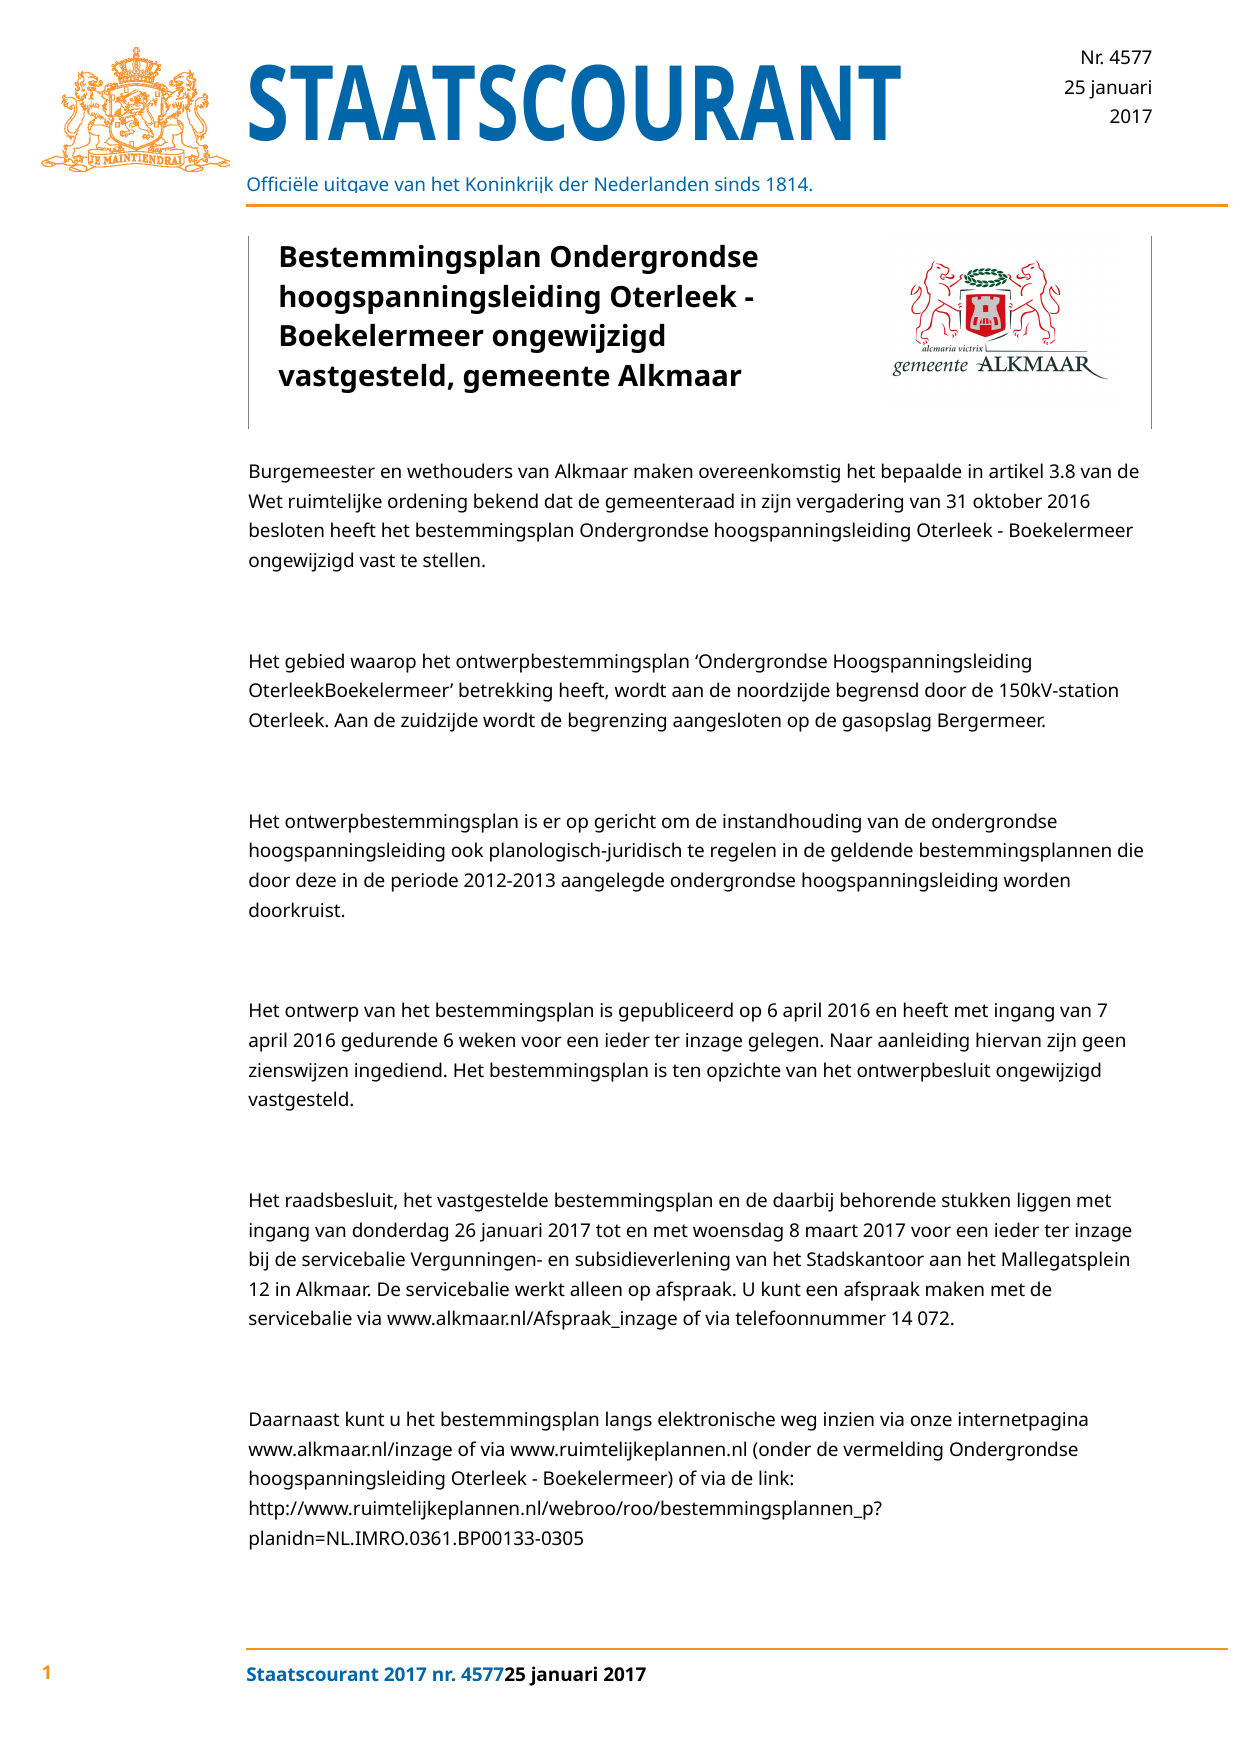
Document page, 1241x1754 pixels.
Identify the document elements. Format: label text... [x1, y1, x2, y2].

text Het gebied waarop het ontwerpbestemmingsplan ‘Ondergrondse Hoogspanningsleiding OterleekBoekelermeer’ betrekking heeft, wordt aan de noordzijde begrensd door de 150kV-station Oterleek. Aan de zuidzijde wordt de begrenzing aangesloten op de gasopslag Bergermeer. [248, 648, 1152, 733]
picture [41, 47, 231, 172]
text Het ontwerp van het bestemmingsplan is gepubliceerd op 6 april 2016 en heeft met ingang van 7 april 2016 gedurende 6 weken voor een ieder ter inzage gelegen. Naar aanleiding hiervan zijn geen zienswijzen ingediend. Het bestemmingsplan is ten opzichte van het ontwerpbesluit ongewijzigd vastgesteld. [248, 998, 1152, 1112]
table_header Bestemmingsplan Ondergrondse hoogspanningsleiding Oterleek - Boekelermeer ongewijzigd vastgesteld, gemeente Alkmaar [249, 236, 850, 429]
text Burgemeester en wethouders van Alkmaar maken overeenkomstig het bepaalde in artikel 3.8 van de Wet ruimtelijke ordening bekend dat de gemeenteraad in zijn vergadering van 31 oktober 2016 besloten heeft het bestemmingsplan Ondergrondse hoogspanningsleiding Oterleek - Boekelermeer ongewijzigd vast te stellen. [248, 458, 1152, 573]
table_header [850, 236, 1151, 429]
text Daarnaast kunt u het bestemmingsplan langs elektronische weg inzien via onze internetpagina www.alkmaar.nl/inzage of via www.ruimtelijkeplannen.nl (onder de vermelding Ondergrondse hoogspanningsleiding Oterleek - Boekelermeer) of via de link: http://www.ruimtelijkeplannen.nl/webroo/roo/bestemmingsplannen_p?planidn=NL.IMRO.0361.BP00133-0305 [248, 1406, 1152, 1551]
text Het ontwerpbestemmingsplan is er op gericht om de instandhouding van de ondergrondse hoogspanningsleiding ook planologisch-juridisch te regelen in de geldende bestemmingsplannen die door deze in de periode 2012-2013 aangelegde ondergrondse hoogspanningsleiding worden doorkruist. [248, 808, 1152, 923]
picture [882, 236, 1119, 404]
text Het raadsbesluit, het vastgestelde bestemmingsplan en de daarbij behorende stukken liggen met ingang van donderdag 26 januari 2017 tot en met woensdag 8 maart 2017 voor een ieder ter inzage bij de servicebalie Vergunningen- en subsidieverlening van het Stadskantoor aan het Mallegatsplein 12 in Alkmaar. De servicebalie werkt alleen op afspraak. U kunt een afspraak maken met de servicebalie via www.alkmaar.nl/Afspraak_inzage of via telefoonnummer 14 072. [248, 1187, 1152, 1331]
